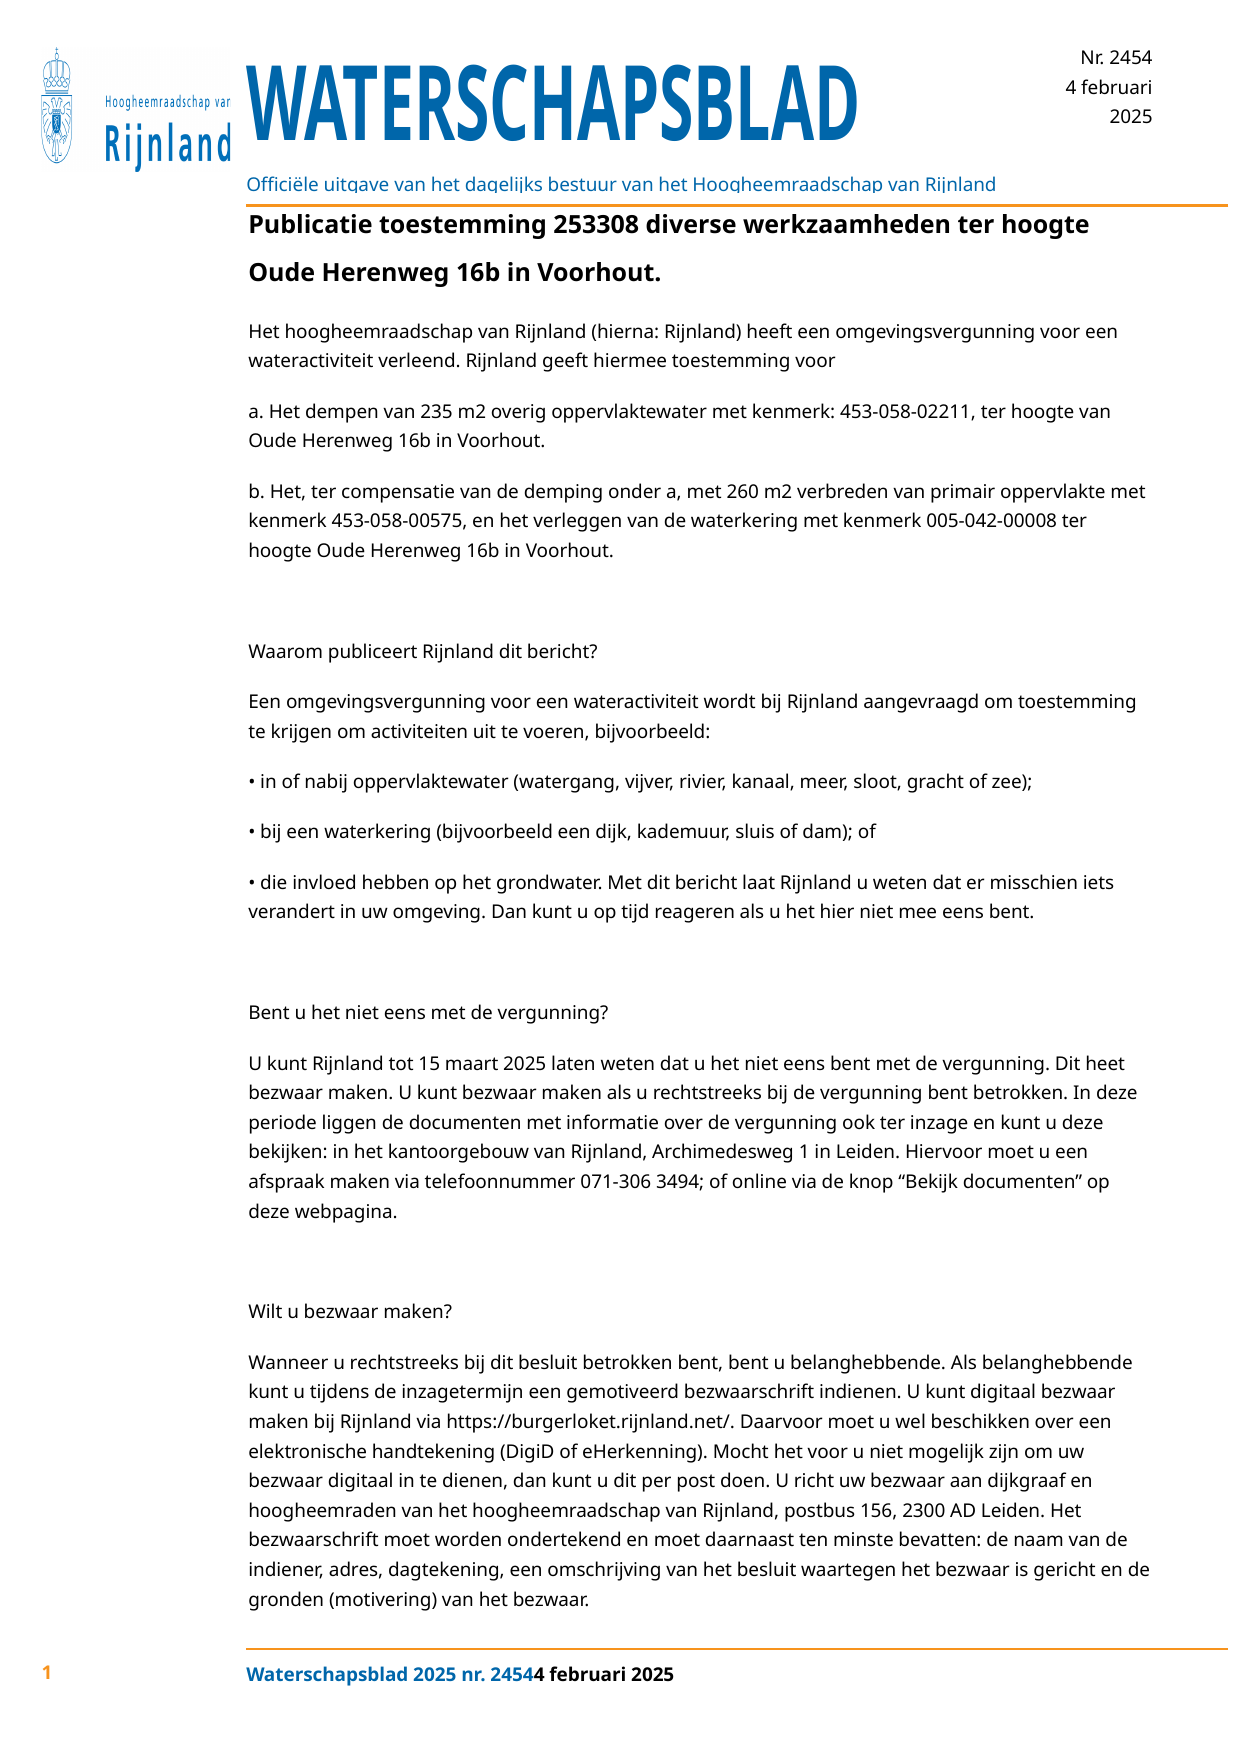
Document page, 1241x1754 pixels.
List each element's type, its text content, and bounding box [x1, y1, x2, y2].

text U kunt Rijnland tot 15 maart 2025 laten weten dat u het niet eens bent met de vergunning. Dit heet bezwaar maken. U kunt bezwaar maken als u rechtstreeks bij de vergunning bent betrokken. In deze periode liggen de documenten met informatie over de vergunning ook ter inzage en kunt u deze bekijken: in het kantoorgebouw van Rijnland, Archimedesweg 1 in Leiden. Hiervoor moet u een afspraak maken via telefoonnummer 071-306 3494; of online via de knop “Bekijk documenten” op deze webpagina. [248, 1050, 1152, 1224]
text Wilt u bezwaar maken? [248, 1299, 1152, 1324]
text Waarom publiceert Rijnland dit bericht? [248, 638, 1152, 664]
picture [41, 47, 231, 172]
text • in of nabij oppervlaktewater (watergang, vijver, rivier, kanaal, meer, sloot, gracht of zee); [248, 768, 1152, 794]
text • die invloed hebben op het grondwater. Met dit bericht laat Rijnland u weten dat er misschien iets verandert in uw omgeving. Dan kunt u op tijd reageren als u het hier niet mee eens bent. [248, 869, 1152, 924]
text Wanneer u rechtstreeks bij dit besluit betrokken bent, bent u belanghebbende. Als belanghebbende kunt u tijdens de inzagetermijn een gemotiveerd bezwaarschrift indienen. U kunt digitaal bezwaar maken bij Rijnland via https://burgerloket.rijnland.net/. Daarvoor moet u wel beschikken over een elektronische handtekening (DigiD of eHerkenning). Mocht het voor u niet mogelijk zijn om uw bezwaar digitaal in te dienen, dan kunt u dit per post doen. U richt uw bezwaar aan dijkgraaf en hoogheemraden van het hoogheemraadschap van Rijnland, postbus 156, 2300 AD Leiden. Het bezwaarschrift moet worden ondertekend en moet daarnaast ten minste bevatten: de naam van de indiener, adres, dagtekening, een omschrijving van het besluit waartegen het bezwaar is gericht en de gronden (motivering) van het bezwaar. [248, 1349, 1152, 1612]
text a. Het dempen van 235 m2 overig oppervlaktewater met kenmerk: 453-058-02211, ter hoogte van Oude Herenweg 16b in Voorhout. [248, 398, 1152, 453]
text Publicatie toestemming 253308 diverse werkzaamheden ter hoogte Oude Herenweg 16b in Voorhout. [248, 207, 1152, 288]
text Het hoogheemraadschap van Rijnland (hierna: Rijnland) heeft een omgevingsvergunning voor een wateractiviteit verleend. Rijnland geeft hiermee toestemming voor [248, 318, 1152, 373]
text • bij een waterkering (bijvoorbeeld een dijk, kademuur, sluis of dam); of [248, 819, 1152, 844]
text Bent u het niet eens met de vergunning? [248, 999, 1152, 1025]
text Een omgevingsvergunning voor een wateractiviteit wordt bij Rijnland aangevraagd om toestemming te krijgen om activiteiten uit te voeren, bijvoorbeeld: [248, 688, 1152, 744]
text b. Het, ter compensatie van de demping onder a, met 260 m2 verbreden van primair oppervlakte met kenmerk 453-058-00575, en het verleggen van de waterkering met kenmerk 005-042-00008 ter hoogte Oude Herenweg 16b in Voorhout. [248, 478, 1152, 563]
